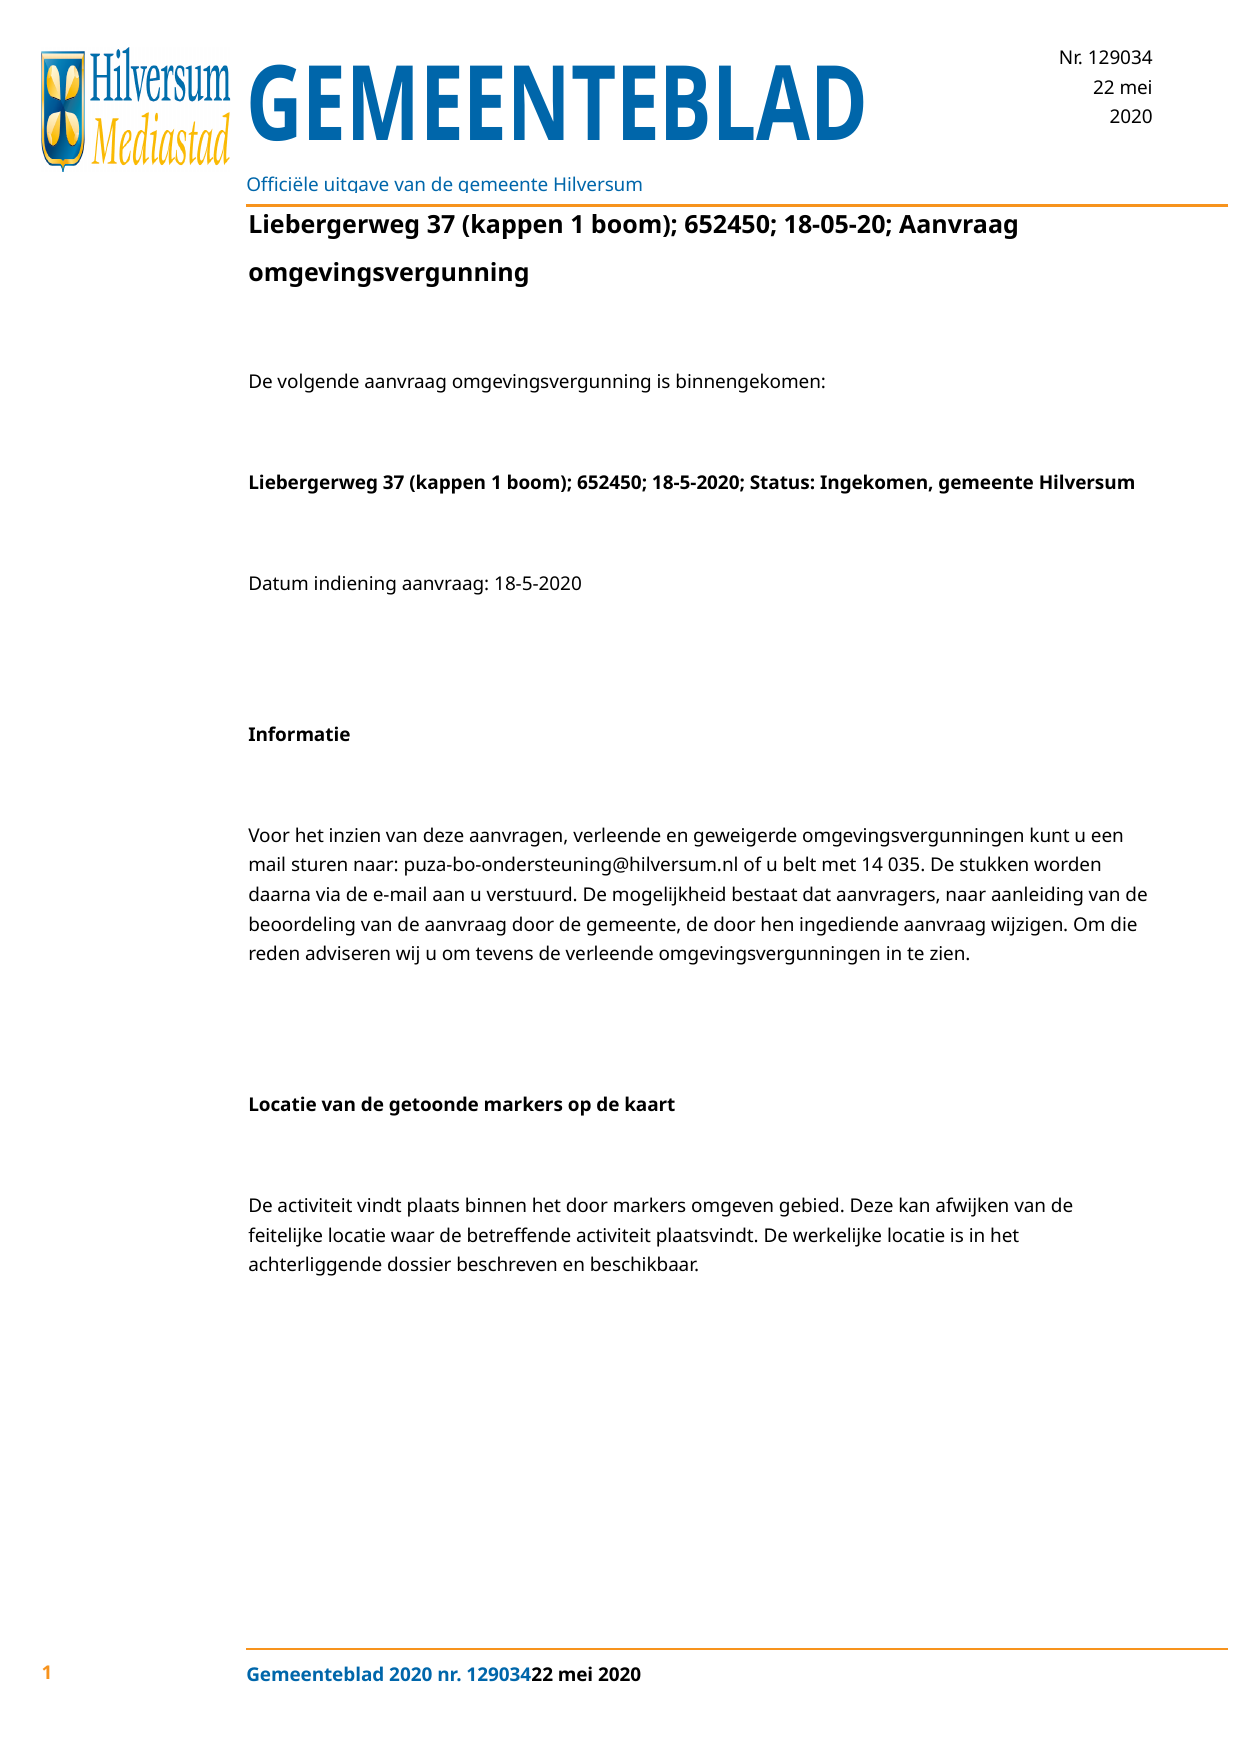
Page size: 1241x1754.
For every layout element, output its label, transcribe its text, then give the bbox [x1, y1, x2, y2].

text Liebergerweg 37 (kappen 1 boom); 652450; 18-5-2020; Status: Ingekomen, gemeente Hilversum [248, 469, 1152, 495]
text Datum indiening aanvraag: 18-5-2020 [248, 570, 1152, 596]
text Liebergerweg 37 (kappen 1 boom); 652450; 18-05-20; Aanvraag omgevingsvergunning [248, 207, 1152, 288]
picture [41, 47, 231, 172]
text De activiteit vindt plaats binnen het door markers omgeven gebied. Deze kan afwijken van de feitelijke locatie waar de betreffende activiteit plaatsvindt. De werkelijke locatie is in het achterliggende dossier beschreven en beschikbaar. [248, 1192, 1152, 1277]
text De volgende aanvraag omgevingsvergunning is binnengekomen: [248, 368, 1152, 394]
text Locatie van de getoonde markers op de kaart [248, 1092, 1152, 1117]
text Voor het inzien van deze aanvragen, verleende en geweigerde omgevingsvergunningen kunt u een mail sturen naar: puza-bo-ondersteuning@hilversum.nl of u belt met 14 035. De stukken worden daarna via de e-mail aan u verstuurd. De mogelijkheid bestaat dat aanvragers, naar aanleiding van de beoordeling van de aanvraag door de gemeente, de door hen ingediende aanvraag wijzigen. Om die reden adviseren wij u om tevens de verleende omgevingsvergunningen in te zien. [248, 822, 1152, 966]
text Informatie [248, 721, 1152, 747]
